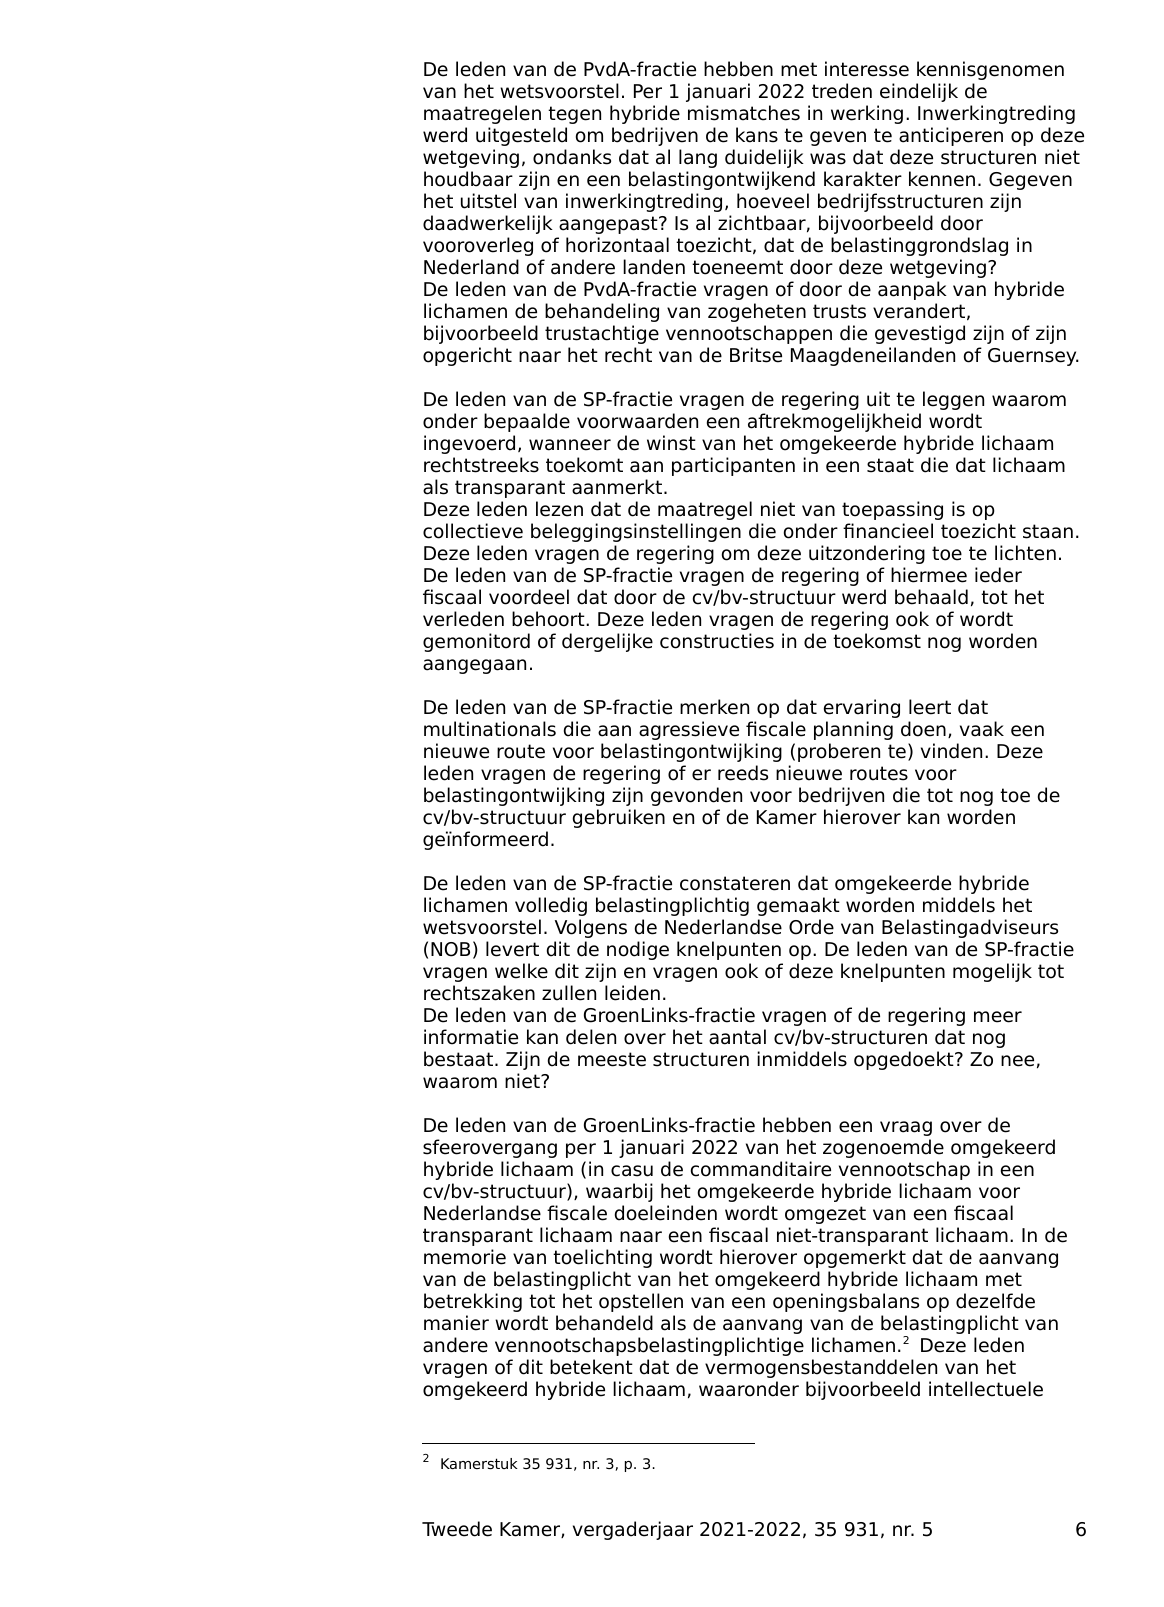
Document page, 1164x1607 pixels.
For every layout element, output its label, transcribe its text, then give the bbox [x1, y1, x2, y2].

text De leden van de GroenLinks-fractie vragen of de regering meer informatie kan delen over het aantal cv/bv-structuren dat nog bestaat. Zijn de meeste structuren inmiddels opgedoekt? Zo nee, waarom niet? [422, 1005, 1087, 1093]
text De leden van de PvdA-fractie hebben met interesse kennisgenomen van het wetsvoorstel. Per 1 januari 2022 treden eindelijk de maatregelen tegen hybride mismatches in werking. Inwerkingtreding werd uitgesteld om bedrijven de kans te geven te anticiperen op deze wetgeving, ondanks dat al lang duidelijk was dat deze structuren niet houdbaar zijn en een belastingontwijkend karakter kennen. Gegeven het uitstel van inwerkingtreding, hoeveel bedrijfsstructuren zijn daadwerkelijk aangepast? Is al zichtbaar, bijvoorbeeld door vooroverleg of horizontaal toezicht, dat de belastinggrondslag in Nederland of andere landen toeneemt door deze wetgeving? [422, 59, 1087, 279]
text De leden van de SP-fractie merken op dat ervaring leert dat multinationals die aan agressieve fiscale planning doen, vaak een nieuwe route voor belastingontwijking (proberen te) vinden. Deze leden vragen de regering of er reeds nieuwe routes voor belastingontwijking zijn gevonden voor bedrijven die tot nog toe de cv/bv-structuur gebruiken en of de Kamer hierover kan worden geïnformeerd. [422, 697, 1087, 851]
text De leden van de SP-fractie constateren dat omgekeerde hybride lichamen volledig belastingplichtig gemaakt worden middels het wetsvoorstel. Volgens de Nederlandse Orde van Belastingadviseurs (NOB) levert dit de nodige knelpunten op. De leden van de SP-fractie vragen welke dit zijn en vragen ook of deze knelpunten mogelijk tot rechtszaken zullen leiden. [422, 873, 1087, 1005]
text De leden van de PvdA-fractie vragen of door de aanpak van hybride lichamen de behandeling van zogeheten trusts verandert, bijvoorbeeld trustachtige vennootschappen die gevestigd zijn of zijn opgericht naar het recht van de Britse Maagdeneilanden of Guernsey. [422, 279, 1087, 367]
text De leden van de GroenLinks-fractie hebben een vraag over de sfeerovergang per 1 januari 2022 van het zogenoemde omgekeerd hybride lichaam (in casu de commanditaire vennootschap in een cv/bv-structuur), waarbij het omgekeerde hybride lichaam voor Nederlandse fiscale doeleinden wordt omgezet van een fiscaal transparant lichaam naar een fiscaal niet-transparant lichaam. In de memorie van toelichting wordt hierover opgemerkt dat de aanvang van de belastingplicht van het omgekeerd hybride lichaam met betrekking tot het opstellen van een openingsbalans op dezelfde manier wordt behandeld als de aanvang van de belastingplicht van andere vennootschapsbelastingplichtige lichamen. Deze leden vragen of dit betekent dat de vermogensbestanddelen van het omgekeerd hybride lichaam, waaronder bijvoorbeeld intellectuele [422, 1115, 1087, 1401]
text Deze leden lezen dat de maatregel niet van toepassing is op collectieve beleggingsinstellingen die onder financieel toezicht staan. Deze leden vragen de regering om deze uitzondering toe te lichten. [422, 499, 1087, 565]
text De leden van de SP-fractie vragen de regering of hiermee ieder fiscaal voordeel dat door de cv/bv-structuur werd behaald, tot het verleden behoort. Deze leden vragen de regering ook of wordt gemonitord of dergelijke constructies in de toekomst nog worden aangegaan. [422, 565, 1087, 675]
text De leden van de SP-fractie vragen de regering uit te leggen waarom onder bepaalde voorwaarden een aftrekmogelijkheid wordt ingevoerd, wanneer de winst van het omgekeerde hybride lichaam rechtstreeks toekomt aan participanten in een staat die dat lichaam als transparant aanmerkt. [422, 389, 1087, 499]
text Kamerstuk 35 931, nr. 3, p. 3. [422, 1452, 1087, 1474]
